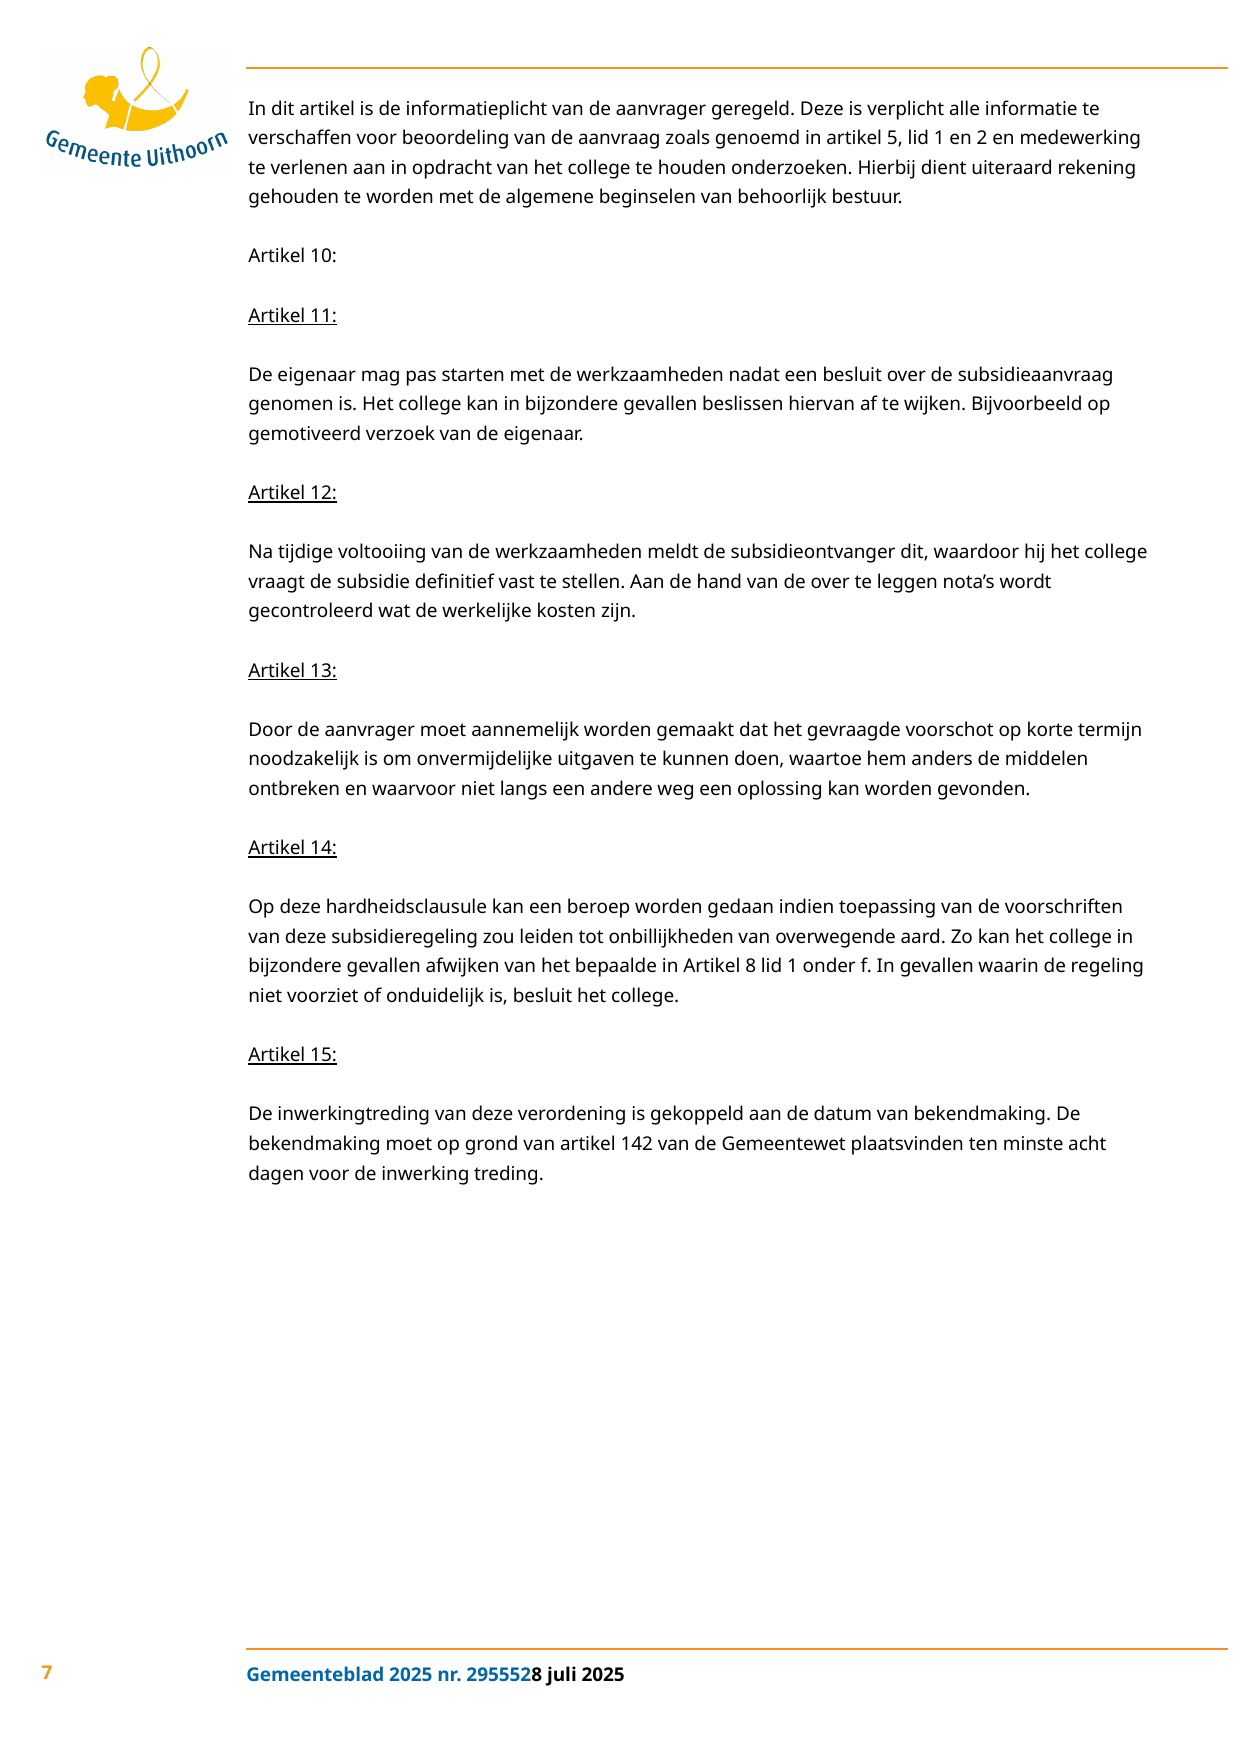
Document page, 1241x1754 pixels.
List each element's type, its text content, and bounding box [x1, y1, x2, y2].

picture [41, 47, 231, 172]
text Artikel 12: [248, 479, 1152, 505]
text Artikel 11: [248, 302, 1152, 328]
text In dit artikel is de informatieplicht van de aanvrager geregeld. Deze is verplicht alle informatie te verschaffen voor beoordeling van de aanvraag zoals genoemd in artikel 5, lid 1 en 2 en medewerking te verlenen aan in opdracht van het college te houden onderzoeken. Hierbij dient uiteraard rekening gehouden te worden met de algemene beginselen van behoorlijk bestuur. [248, 95, 1152, 209]
text Op deze hardheidsclausule kan een beroep worden gedaan indien toepassing van de voorschriften van deze subsidieregeling zou leiden tot onbillijkheden van overwegende aard. Zo kan het college in bijzondere gevallen afwijken van het bepaalde in Artikel 8 lid 1 onder f. In gevallen waarin de regeling niet voorziet of onduidelijk is, besluit het college. [248, 893, 1152, 1008]
text Artikel 15: [248, 1041, 1152, 1067]
text Na tijdige voltooiing van de werkzaamheden meldt de subsidieontvanger dit, waardoor hij het college vraagt de subsidie definitief vast te stellen. Aan de hand van de over te leggen nota’s wordt gecontroleerd wat de werkelijke kosten zijn. [248, 538, 1152, 623]
text Door de aanvrager moet aannemelijk worden gemaakt dat het gevraagde voorschot op korte termijn noodzakelijk is om onvermijdelijke uitgaven te kunnen doen, waartoe hem anders de middelen ontbreken en waarvoor niet langs een andere weg een oplossing kan worden gevonden. [248, 716, 1152, 801]
text Artikel 14: [248, 834, 1152, 860]
text Artikel 10: [248, 243, 1152, 268]
text De inwerkingtreding van deze verordening is gekoppeld aan de datum van bekendmaking. De bekendmaking moet op grond van artikel 142 van de Gemeentewet plaatsvinden ten minste acht dagen voor de inwerking treding. [248, 1101, 1152, 1186]
text Artikel 13: [248, 657, 1152, 683]
text De eigenaar mag pas starten met de werkzaamheden nadat een besluit over de subsidieaanvraag genomen is. Het college kan in bijzondere gevallen beslissen hiervan af te wijken. Bijvoorbeeld op gemotiveerd verzoek van de eigenaar. [248, 361, 1152, 446]
